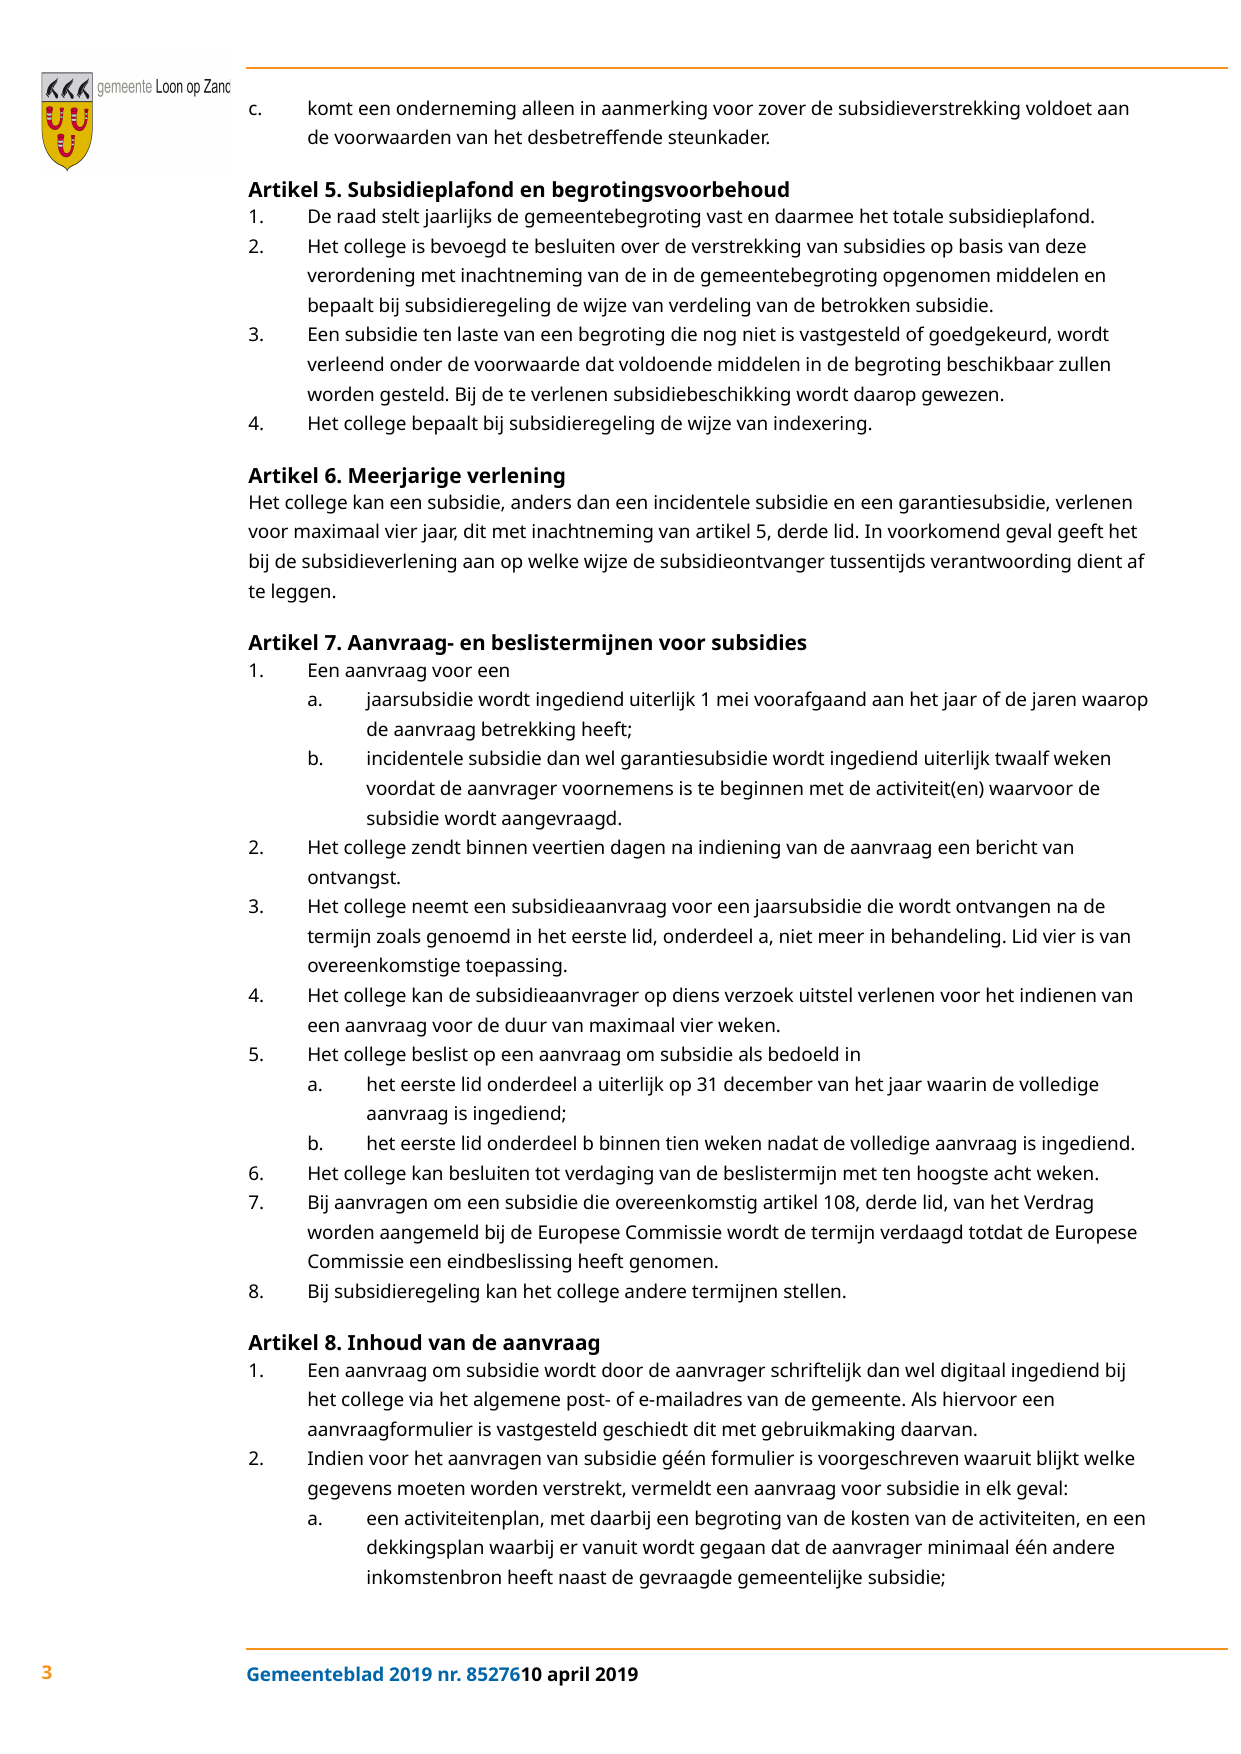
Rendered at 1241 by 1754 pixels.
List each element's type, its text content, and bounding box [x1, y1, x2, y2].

list Het college neemt een subsidieaanvraag voor een jaarsubsidie die wordt ontvangen na de termijn zoals genoemd in het eerste lid, onderdeel a, niet meer in behandeling. Lid vier is van overeenkomstige toepassing. [248, 893, 1152, 978]
list komt een onderneming alleen in aanmerking voor zover de subsidieverstrekking voldoet aan de voorwaarden van het desbetreffende steunkader. [248, 95, 1152, 150]
list Een subsidie ten laste van een begroting die nog niet is vastgesteld of goedgekeurd, wordt verleend onder de voorwaarde dat voldoende middelen in de begroting beschikbaar zullen worden gesteld. Bij de te verlenen subsidiebeschikking wordt daarop gewezen. [248, 322, 1152, 406]
list Het college bepaalt bij subsidieregeling de wijze van indexering. [248, 410, 1152, 436]
text Het college kan een subsidie, anders dan een incidentele subsidie en een garantiesubsidie, verlenen voor maximaal vier jaar, dit met inachtneming van artikel 5, derde lid. In voorkomend geval geeft het bij de subsidieverlening aan op welke wijze de subsidieontvanger tussentijds verantwoording dient af te leggen. [248, 489, 1152, 604]
text Artikel 7. Aanvraag- en beslistermijnen voor subsidies [248, 628, 1152, 657]
text Artikel 6. Meerjarige verlening [248, 461, 1152, 489]
list incidentele subsidie dan wel garantiesubsidie wordt ingediend uiterlijk twaalf weken voordat de aanvrager voornemens is te beginnen met de activiteit(en) waarvoor de subsidie wordt aangevraagd. [307, 746, 1152, 830]
picture [41, 47, 231, 172]
list Indien voor het aanvragen van subsidie géén formulier is voorgeschreven waaruit blijkt welke gegevens moeten worden verstrekt, vermeldt een aanvraag voor subsidie in elk geval: [248, 1446, 1152, 1501]
list het eerste lid onderdeel b binnen tien weken nadat de volledige aanvraag is ingediend. [307, 1130, 1152, 1156]
list jaarsubsidie wordt ingediend uiterlijk 1 mei voorafgaand aan het jaar of de jaren waarop de aanvraag betrekking heeft; [307, 686, 1152, 742]
list Het college kan besluiten tot verdaging van de beslistermijn met ten hoogste acht weken. [248, 1160, 1152, 1185]
list Het college zendt binnen veertien dagen na indiening van de aanvraag een bericht van ontvangst. [248, 834, 1152, 889]
list Bij subsidieregeling kan het college andere termijnen stellen. [248, 1278, 1152, 1304]
list Een aanvraag om subsidie wordt door de aanvrager schriftelijk dan wel digitaal ingediend bij het college via het algemene post- of e-mailadres van de gemeente. Als hiervoor een aanvraagformulier is vastgesteld geschiedt dit met gebruikmaking daarvan. [248, 1357, 1152, 1442]
list Bij aanvragen om een subsidie die overeenkomstig artikel 108, derde lid, van het Verdrag worden aangemeld bij de Europese Commissie wordt de termijn verdaagd totdat de Europese Commissie een eindbeslissing heeft genomen. [248, 1189, 1152, 1274]
list De raad stelt jaarlijks de gemeentebegroting vast en daarmee het totale subsidieplafond. [248, 203, 1152, 229]
list Het college is bevoegd te besluiten over de verstrekking van subsidies op basis van deze verordening met inachtneming van de in de gemeentebegroting opgenomen middelen en bepaalt bij subsidieregeling de wijze van verdeling van de betrokken subsidie. [248, 233, 1152, 318]
list het eerste lid onderdeel a uiterlijk op 31 december van het jaar waarin de volledige aanvraag is ingediend; [307, 1071, 1152, 1126]
text Artikel 8. Inhoud van de aanvraag [248, 1328, 1152, 1357]
list Een aanvraag voor een [248, 657, 1152, 682]
text Artikel 5. Subsidieplafond en begrotingsvoorbehoud [248, 175, 1152, 203]
list een activiteitenplan, met daarbij een begroting van de kosten van de activiteiten, en een dekkingsplan waarbij er vanuit wordt gegaan dat de aanvrager minimaal één andere inkomstenbron heeft naast de gevraagde gemeentelijke subsidie; [307, 1505, 1152, 1590]
list Het college kan de subsidieaanvrager op diens verzoek uitstel verlenen voor het indienen van een aanvraag voor de duur van maximaal vier weken. [248, 982, 1152, 1037]
list Het college beslist op een aanvraag om subsidie als bedoeld in [248, 1041, 1152, 1067]
